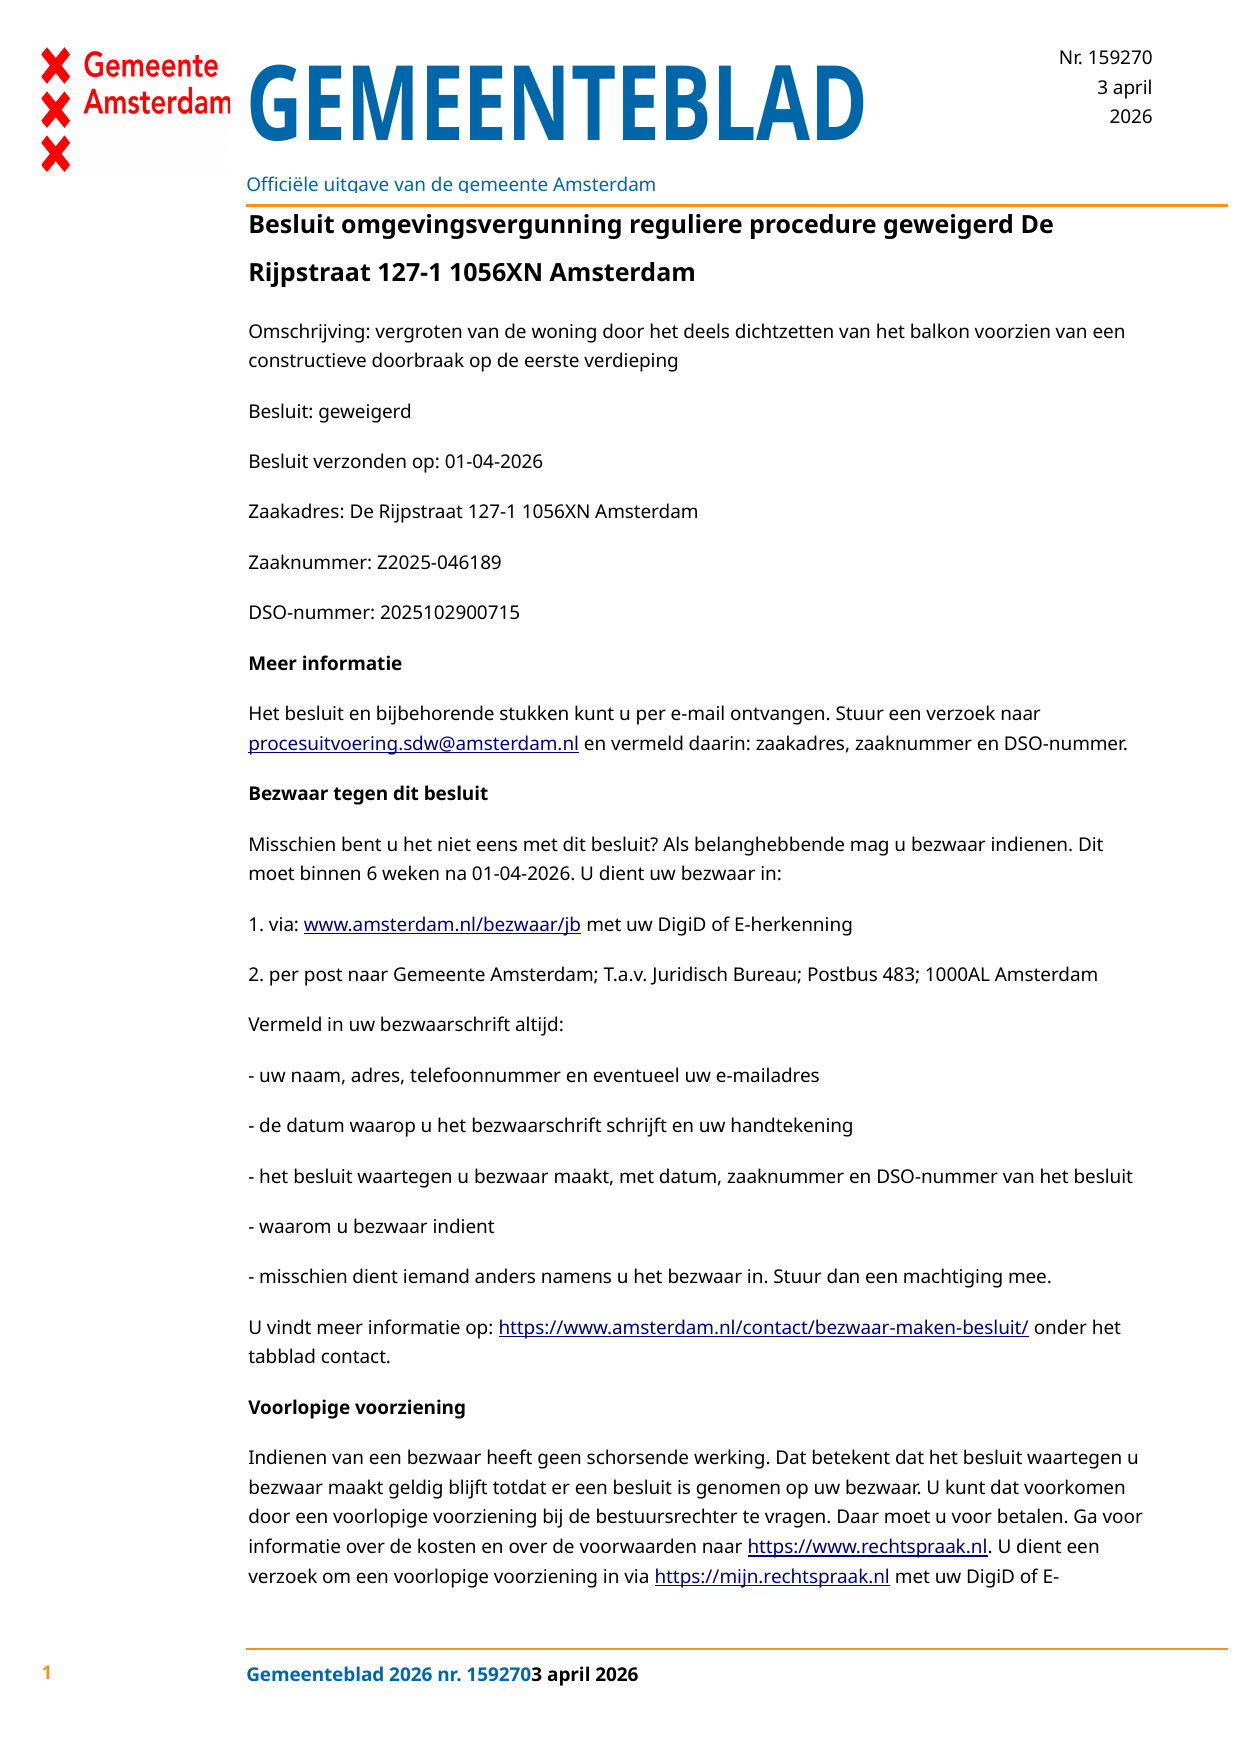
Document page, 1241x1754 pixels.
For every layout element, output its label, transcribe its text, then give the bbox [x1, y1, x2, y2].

text Het besluit en bijbehorende stukken kunt u per e-mail ontvangen. Stuur een verzoek naar procesuitvoering.sdw@amsterdam.nl en vermeld daarin: zaakadres, zaaknummer en DSO-nummer. [248, 700, 1152, 756]
text Bezwaar tegen dit besluit [248, 780, 1152, 806]
text Besluit verzonden op: 01-04-2026 [248, 448, 1152, 474]
text Misschien bent u het niet eens met dit besluit? Als belanghebbende mag u bezwaar indienen. Dit moet binnen 6 weken na 01-04-2026. U dient uw bezwaar in: [248, 831, 1152, 886]
picture [41, 47, 231, 172]
text Indienen van een bezwaar heeft geen schorsende werking. Dat betekent dat het besluit waartegen u bezwaar maakt geldig blijft totdat er een besluit is genomen op uw bezwaar. U kunt dat voorkomen door een voorlopige voorziening bij de bestuursrechter te vragen. Daar moet u voor betalen. Ga voor informatie over de kosten en over de voorwaarden naar https://www.rechtspraak.nl. U dient een verzoek om een voorlopige voorziening in via https://mijn.rechtspraak.nl met uw DigiD of E- [248, 1444, 1152, 1589]
text 2. per post naar Gemeente Amsterdam; T.a.v. Juridisch Bureau; Postbus 483; 1000AL Amsterdam [248, 961, 1152, 987]
text Omschrijving: vergroten van de woning door het deels dichtzetten van het balkon voorzien van een constructieve doorbraak op de eerste verdieping [248, 318, 1152, 373]
text Vermeld in uw bezwaarschrift altijd: [248, 1012, 1152, 1037]
text Zaakadres: De Rijpstraat 127-1 1056XN Amsterdam [248, 499, 1152, 524]
text - misschien dient iemand anders namens u het bezwaar in. Stuur dan een machtiging mee. [248, 1264, 1152, 1289]
text - de datum waarop u het bezwaarschrift schrijft en uw handtekening [248, 1112, 1152, 1138]
text DSO-nummer: 2025102900715 [248, 599, 1152, 625]
text - waarom u bezwaar indient [248, 1213, 1152, 1239]
text Besluit: geweigerd [248, 398, 1152, 424]
text - uw naam, adres, telefoonnummer en eventueel uw e-mailadres [248, 1062, 1152, 1088]
text Zaaknummer: Z2025-046189 [248, 549, 1152, 575]
text 1. via: www.amsterdam.nl/bezwaar/jb met uw DigiD of E-herkenning [248, 911, 1152, 937]
text - het besluit waartegen u bezwaar maakt, met datum, zaaknummer en DSO-nummer van het besluit [248, 1163, 1152, 1189]
text U vindt meer informatie op: https://www.amsterdam.nl/contact/bezwaar-maken-besluit/ onder het tabblad contact. [248, 1314, 1152, 1369]
text Meer informatie [248, 650, 1152, 676]
text Besluit omgevingsvergunning reguliere procedure geweigerd De Rijpstraat 127-1 1056XN Amsterdam [248, 207, 1152, 288]
text Voorlopige voorziening [248, 1394, 1152, 1420]
